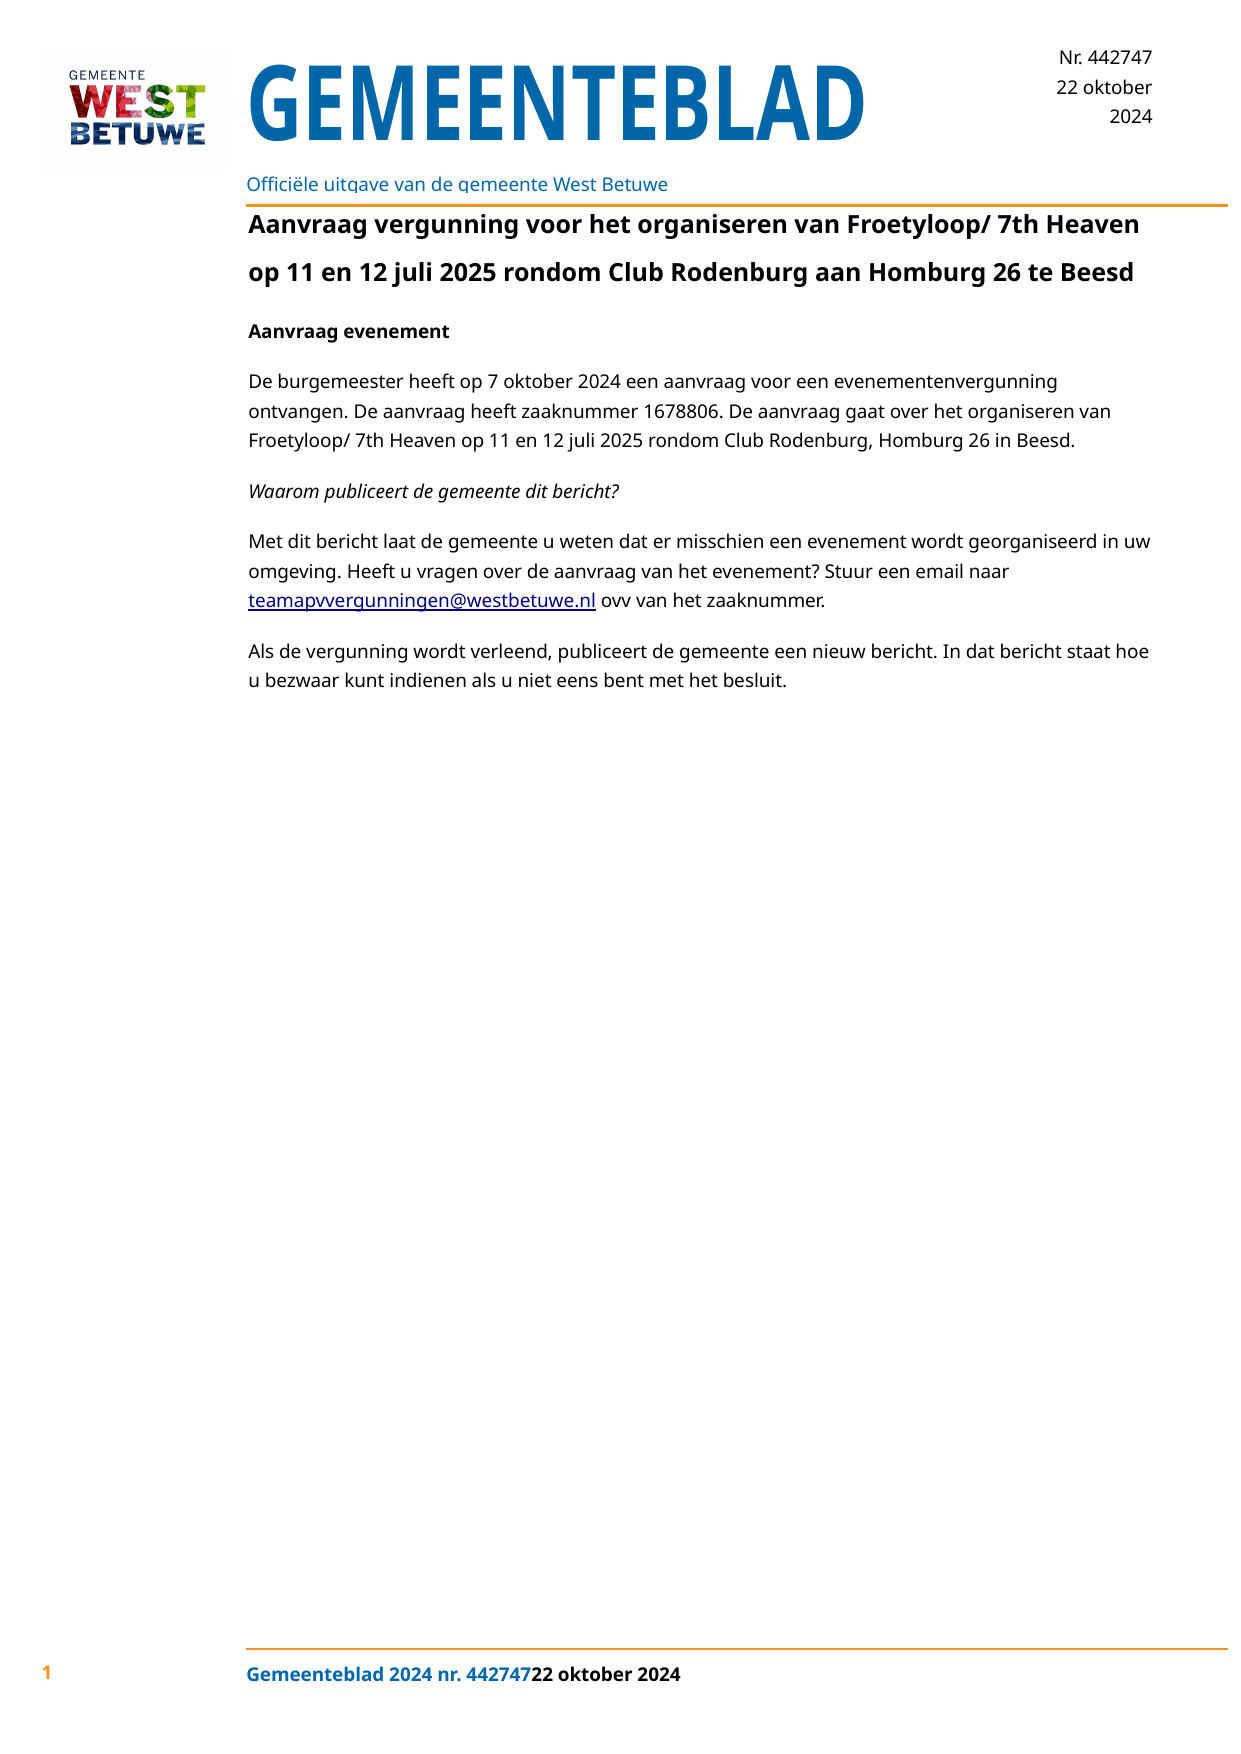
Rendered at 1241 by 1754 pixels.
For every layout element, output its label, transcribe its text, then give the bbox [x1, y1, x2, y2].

text Aanvraag vergunning voor het organiseren van Froetyloop/ 7th Heaven op 11 en 12 juli 2025 rondom Club Rodenburg aan Homburg 26 te Beesd [248, 207, 1152, 288]
text Als de vergunning wordt verleend, publiceert de gemeente een nieuw bericht. In dat bericht staat hoe u bezwaar kunt indienen als u niet eens bent met het besluit. [248, 638, 1152, 693]
picture [41, 47, 231, 172]
text Aanvraag evenement [248, 318, 1152, 344]
text Waarom publiceert de gemeente dit bericht? [248, 478, 1152, 504]
text Met dit bericht laat de gemeente u weten dat er misschien een evenement wordt georganiseerd in uw omgeving. Heeft u vragen over de aanvraag van het evenement? Stuur een email naar teamapvvergunningen@westbetuwe.nl ovv van het zaaknummer. [248, 528, 1152, 613]
text De burgemeester heeft op 7 oktober 2024 een aanvraag voor een evenementenvergunning ontvangen. De aanvraag heeft zaaknummer 1678806. De aanvraag gaat over het organiseren van Froetyloop/ 7th Heaven op 11 en 12 juli 2025 rondom Club Rodenburg, Homburg 26 in Beesd. [248, 368, 1152, 453]
